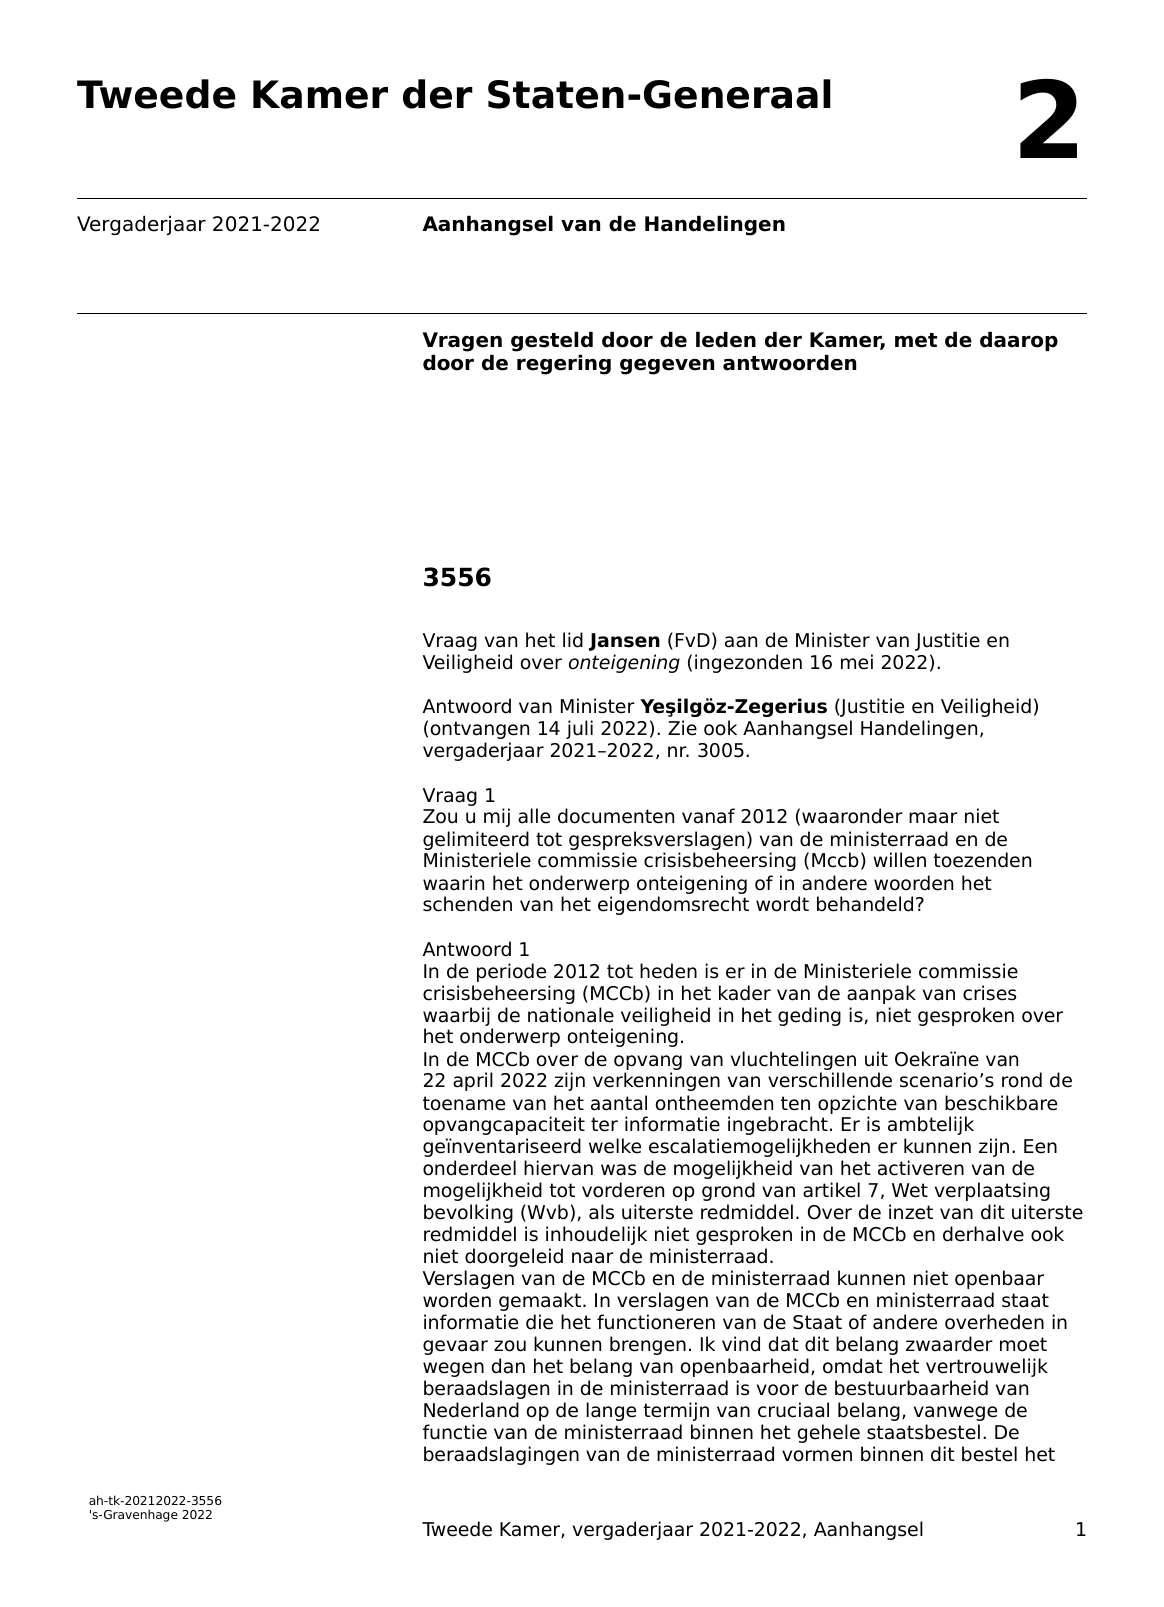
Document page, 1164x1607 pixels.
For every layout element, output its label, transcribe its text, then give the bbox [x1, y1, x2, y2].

text ah-tk-20212022-3556 [88, 1494, 323, 1508]
text Verslagen van de MCCb en de ministerraad kunnen niet openbaar worden gemaakt. In verslagen van de MCCb en ministerraad staat informatie die het functioneren van de Staat of andere overheden in gevaar zou kunnen brengen. Ik vind dat dit belang zwaarder moet wegen dan het belang van openbaarheid, omdat het vertrouwelijk beraadslagen in de ministerraad is voor de bestuurbaarheid van Nederland op de lange termijn van cruciaal belang, vanwege de functie van de ministerraad binnen het gehele staatsbestel. De beraadslagingen van de ministerraad vormen binnen dit bestel het [422, 1268, 1087, 1466]
text Vraag van het lid Jansen (FvD) aan de Minister van Justitie en Veiligheid over onteigening (ingezonden 16 mei 2022). [422, 630, 1087, 674]
table_cell [77, 314, 422, 375]
text 's-Gravenhage 2022 [88, 1508, 323, 1522]
table_cell Vragen gesteld door de leden der Kamer, met de daarop door de regering gegeven antwoorden [422, 314, 1087, 375]
table_cell Aanhangsel van de Handelingen [422, 199, 1087, 313]
table_cell Vergaderjaar 2021-2022 [77, 199, 422, 313]
text Vraag 1 [422, 784, 1087, 806]
text In de MCCb over de opvang van vluchtelingen uit Oekraïne van 22 april 2022 zijn verkenningen van verschillende scenario’s rond de toename van het aantal ontheemden ten opzichte van beschikbare opvangcapaciteit ter informatie ingebracht. Er is ambtelijk geïnventariseerd welke escalatiemogelijkheden er kunnen zijn. Een onderdeel hiervan was de mogelijkheid van het activeren van de mogelijkheid tot vorderen op grond van artikel 7, Wet verplaatsing bevolking (Wvb), als uiterste redmiddel. Over de inzet van dit uiterste redmiddel is inhoudelijk niet gesproken in de MCCb en derhalve ook niet doorgeleid naar de ministerraad. [422, 1048, 1087, 1268]
text In de periode 2012 tot heden is er in de Ministeriele commissie crisisbeheersing (MCCb) in het kader van de aanpak van crises waarbij de nationale veiligheid in het geding is, niet gesproken over het onderwerp onteigening. [422, 961, 1087, 1048]
text Antwoord 1 [422, 938, 1087, 961]
table_header Tweede Kamer der Staten-Generaal [77, 59, 886, 198]
text 3556 [422, 563, 1087, 592]
text Antwoord van Minister Yeşilgöz-Zegerius (Justitie en Veiligheid) (ontvangen 14 juli 2022). Zie ook Aanhangsel Handelingen, vergaderjaar 2021–2022, nr. 3005. [422, 696, 1087, 762]
text Zou u mij alle documenten vanaf 2012 (waaronder maar niet gelimiteerd tot gespreksverslagen) van de ministerraad en de Ministeriele commissie crisisbeheersing (Mccb) willen toezenden waarin het onderwerp onteigening of in andere woorden het schenden van het eigendomsrecht wordt behandeld? [422, 806, 1087, 916]
table_header 2 [886, 59, 1087, 198]
